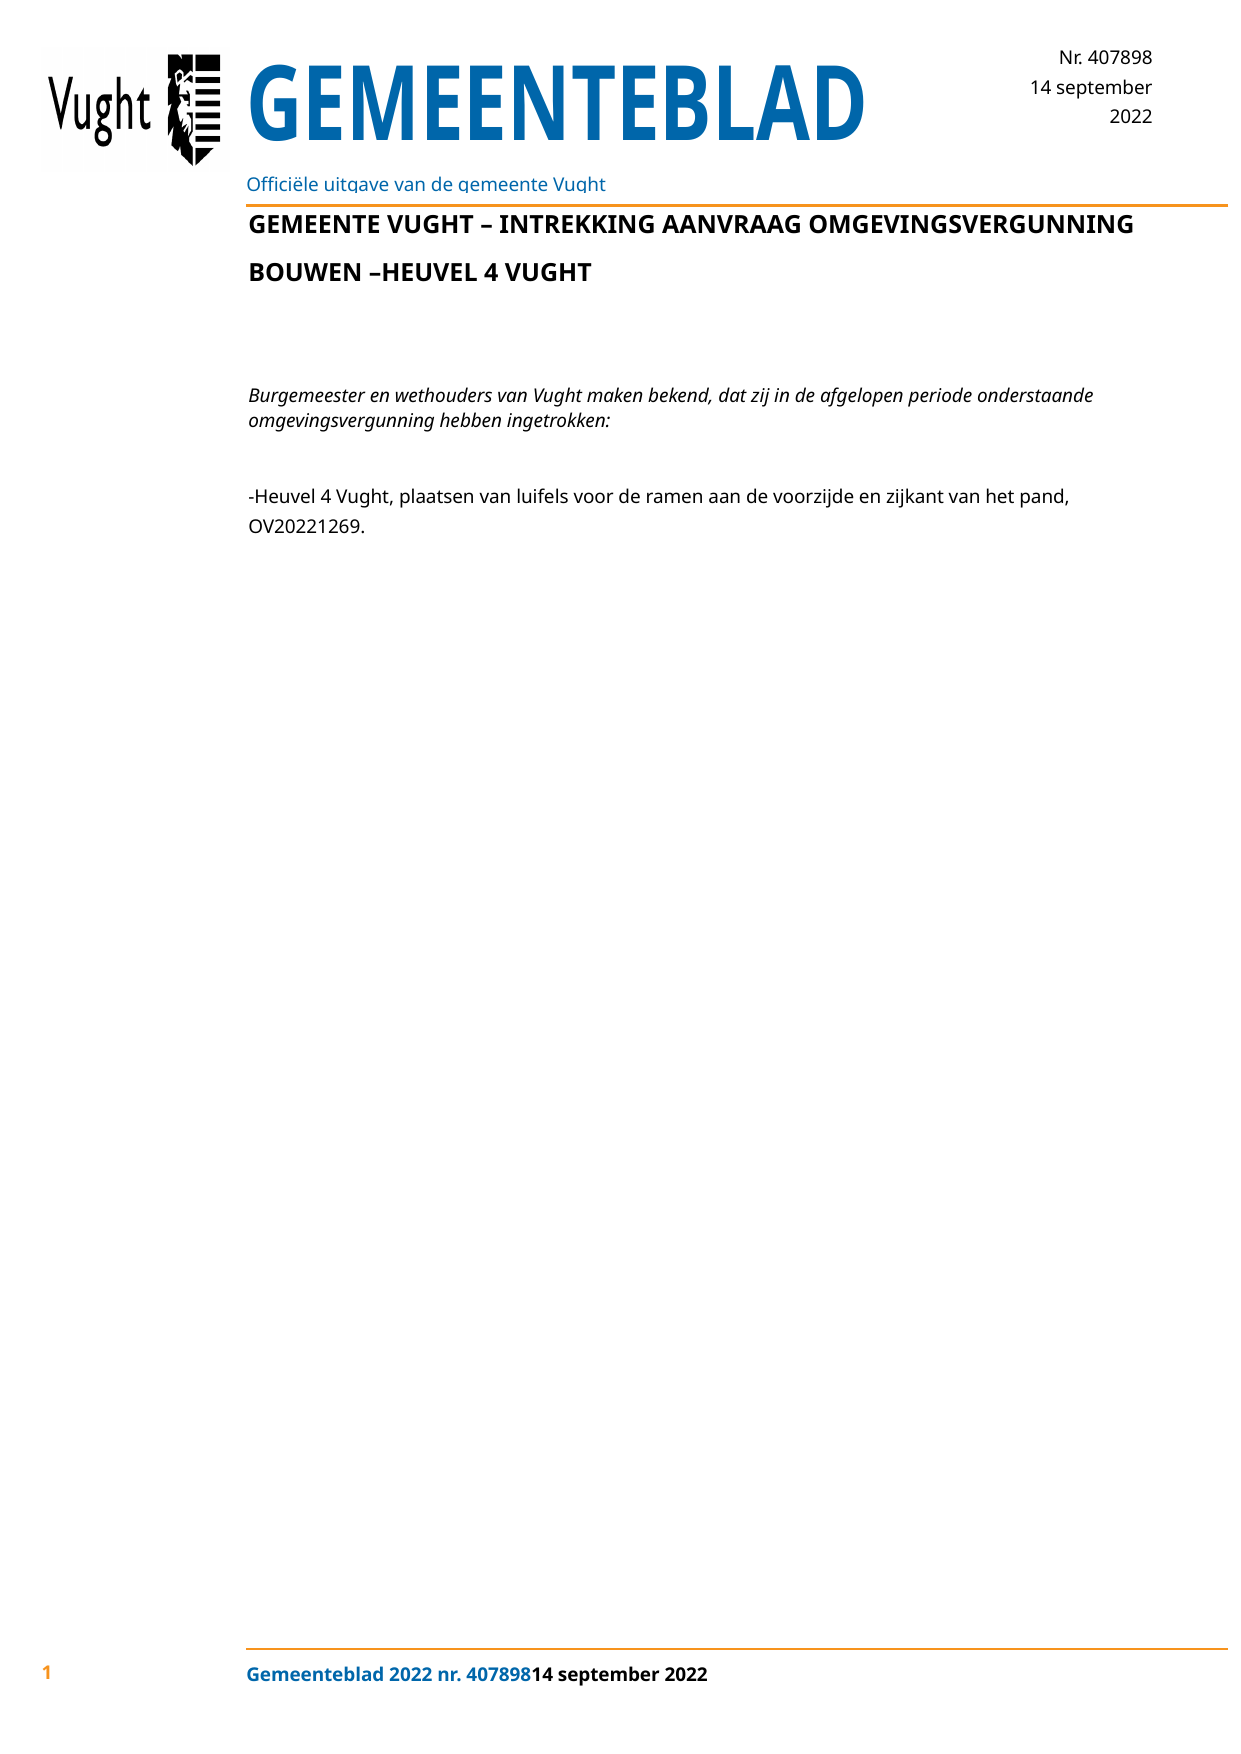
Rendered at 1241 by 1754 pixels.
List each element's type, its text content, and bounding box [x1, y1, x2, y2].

text Burgemeester en wethouders van Vught maken bekend, dat zij in de afgelopen periode onderstaande omgevingsvergunning hebben ingetrokken: [248, 382, 1152, 433]
picture [41, 47, 231, 172]
text -Heuvel 4 Vught, plaatsen van luifels voor de ramen aan de voorzijde en zijkant van het pand, OV20221269. [248, 484, 1152, 539]
text GEMEENTE VUGHT – INTREKKING AANVRAAG OMGEVINGSVERGUNNING BOUWEN –HEUVEL 4 VUGHT [248, 207, 1152, 288]
